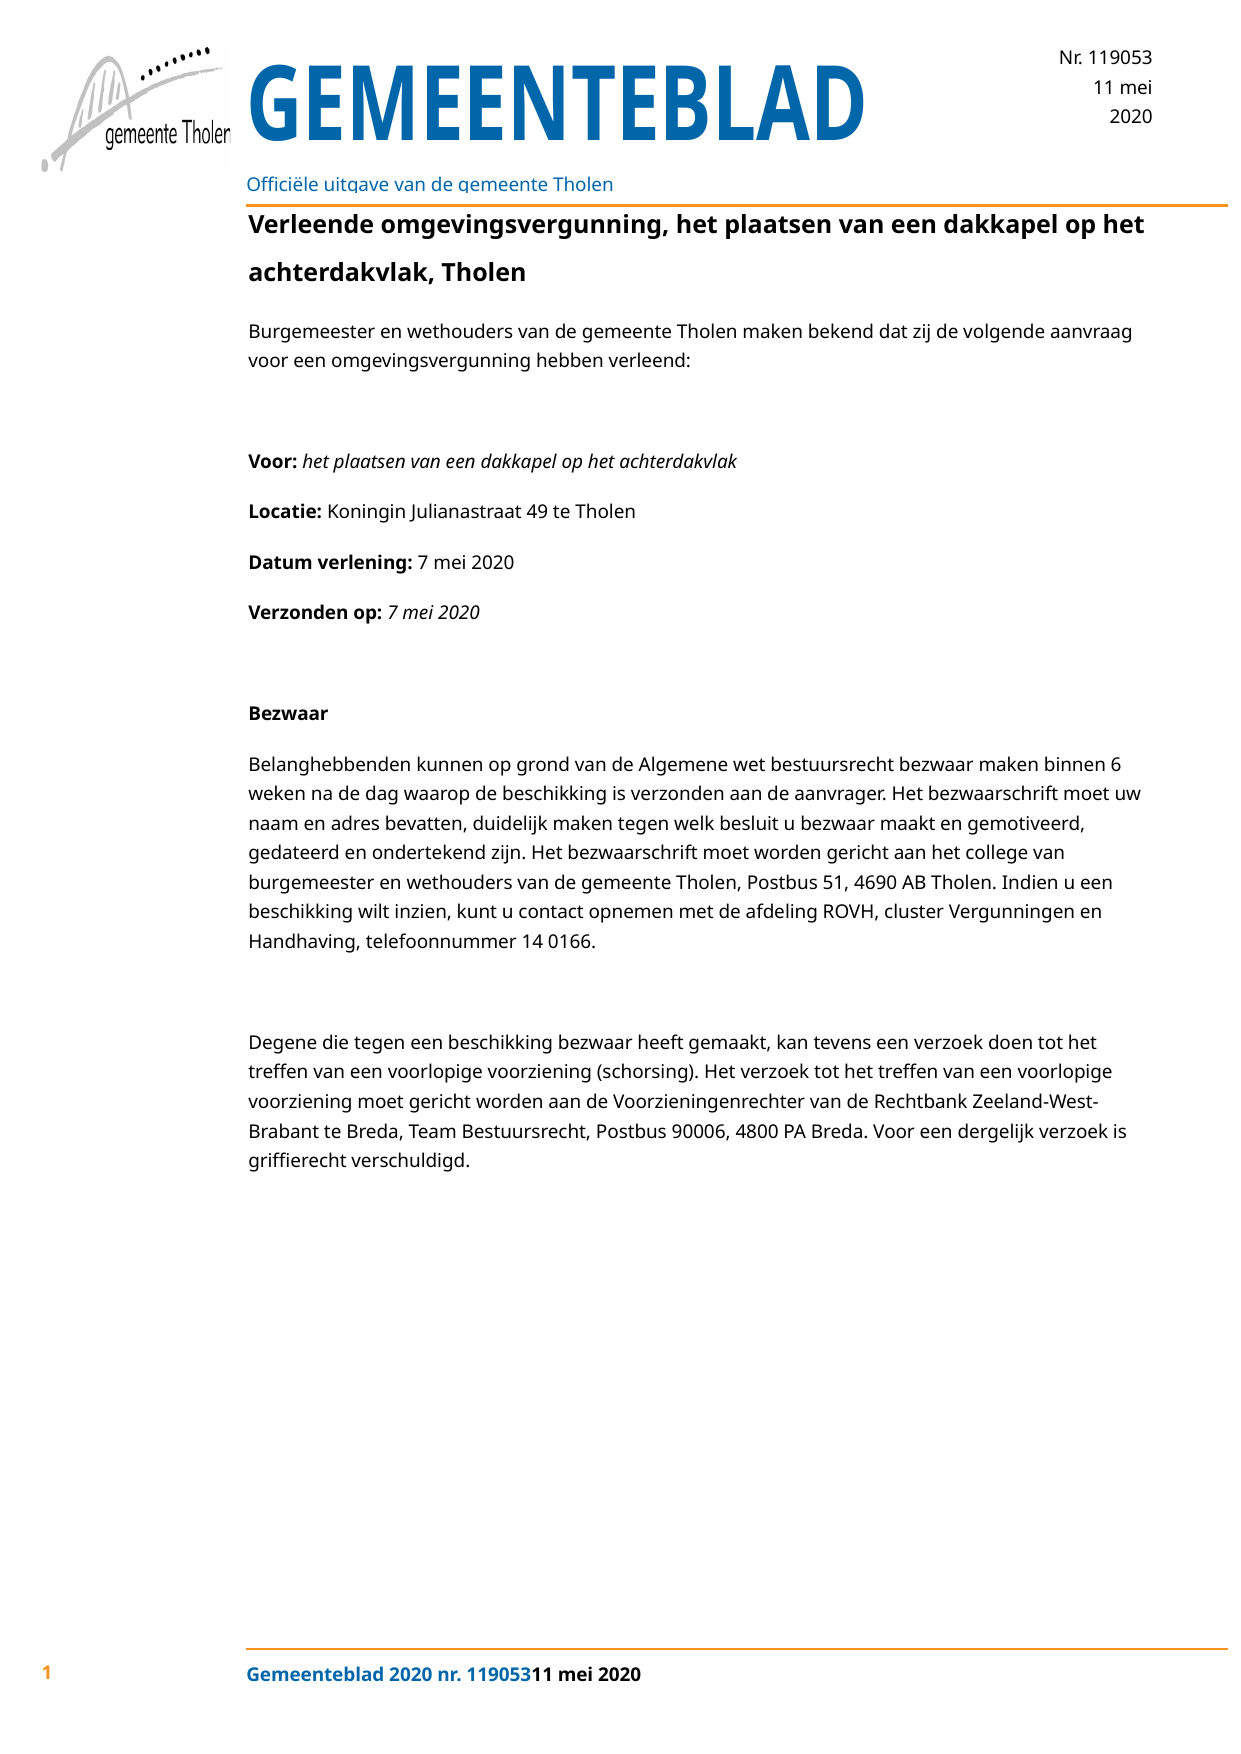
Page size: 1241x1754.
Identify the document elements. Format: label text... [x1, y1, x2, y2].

text Burgemeester en wethouders van de gemeente Tholen maken bekend dat zij de volgende aanvraag voor een omgevingsvergunning hebben verleend: [248, 318, 1152, 373]
text Bezwaar [248, 700, 1152, 726]
picture [41, 47, 231, 172]
text Locatie: Koningin Julianastraat 49 te Tholen [248, 499, 1152, 524]
text Degene die tegen een beschikking bezwaar heeft gemaakt, kan tevens een verzoek doen tot het treffen van een voorlopige voorziening (schorsing). Het verzoek tot het treffen van een voorlopige voorziening moet gericht worden aan de Voorzieningenrechter van de Rechtbank Zeeland-West-Brabant te Breda, Team Bestuursrecht, Postbus 90006, 4800 PA Breda. Voor een dergelijk verzoek is griffierecht verschuldigd. [248, 1029, 1152, 1173]
text Verleende omgevingsvergunning, het plaatsen van een dakkapel op het achterdakvlak, Tholen [248, 207, 1152, 288]
text Belanghebbenden kunnen op grond van de Algemene wet bestuursrecht bezwaar maken binnen 6 weken na de dag waarop de beschikking is verzonden aan de aanvrager. Het bezwaarschrift moet uw naam en adres bevatten, duidelijk maken tegen welk besluit u bezwaar maakt en gemotiveerd, gedateerd en ondertekend zijn. Het bezwaarschrift moet worden gericht aan het college van burgemeester en wethouders van de gemeente Tholen, Postbus 51, 4690 AB Tholen. Indien u een beschikking wilt inzien, kunt u contact opnemen met de afdeling ROVH, cluster Vergunningen en Handhaving, telefoonnummer 14 0166. [248, 751, 1152, 954]
text Datum verlening: 7 mei 2020 [248, 549, 1152, 575]
text Verzonden op: 7 mei 2020 [248, 599, 1152, 625]
text Voor: het plaatsen van een dakkapel op het achterdakvlak [248, 448, 1152, 474]
